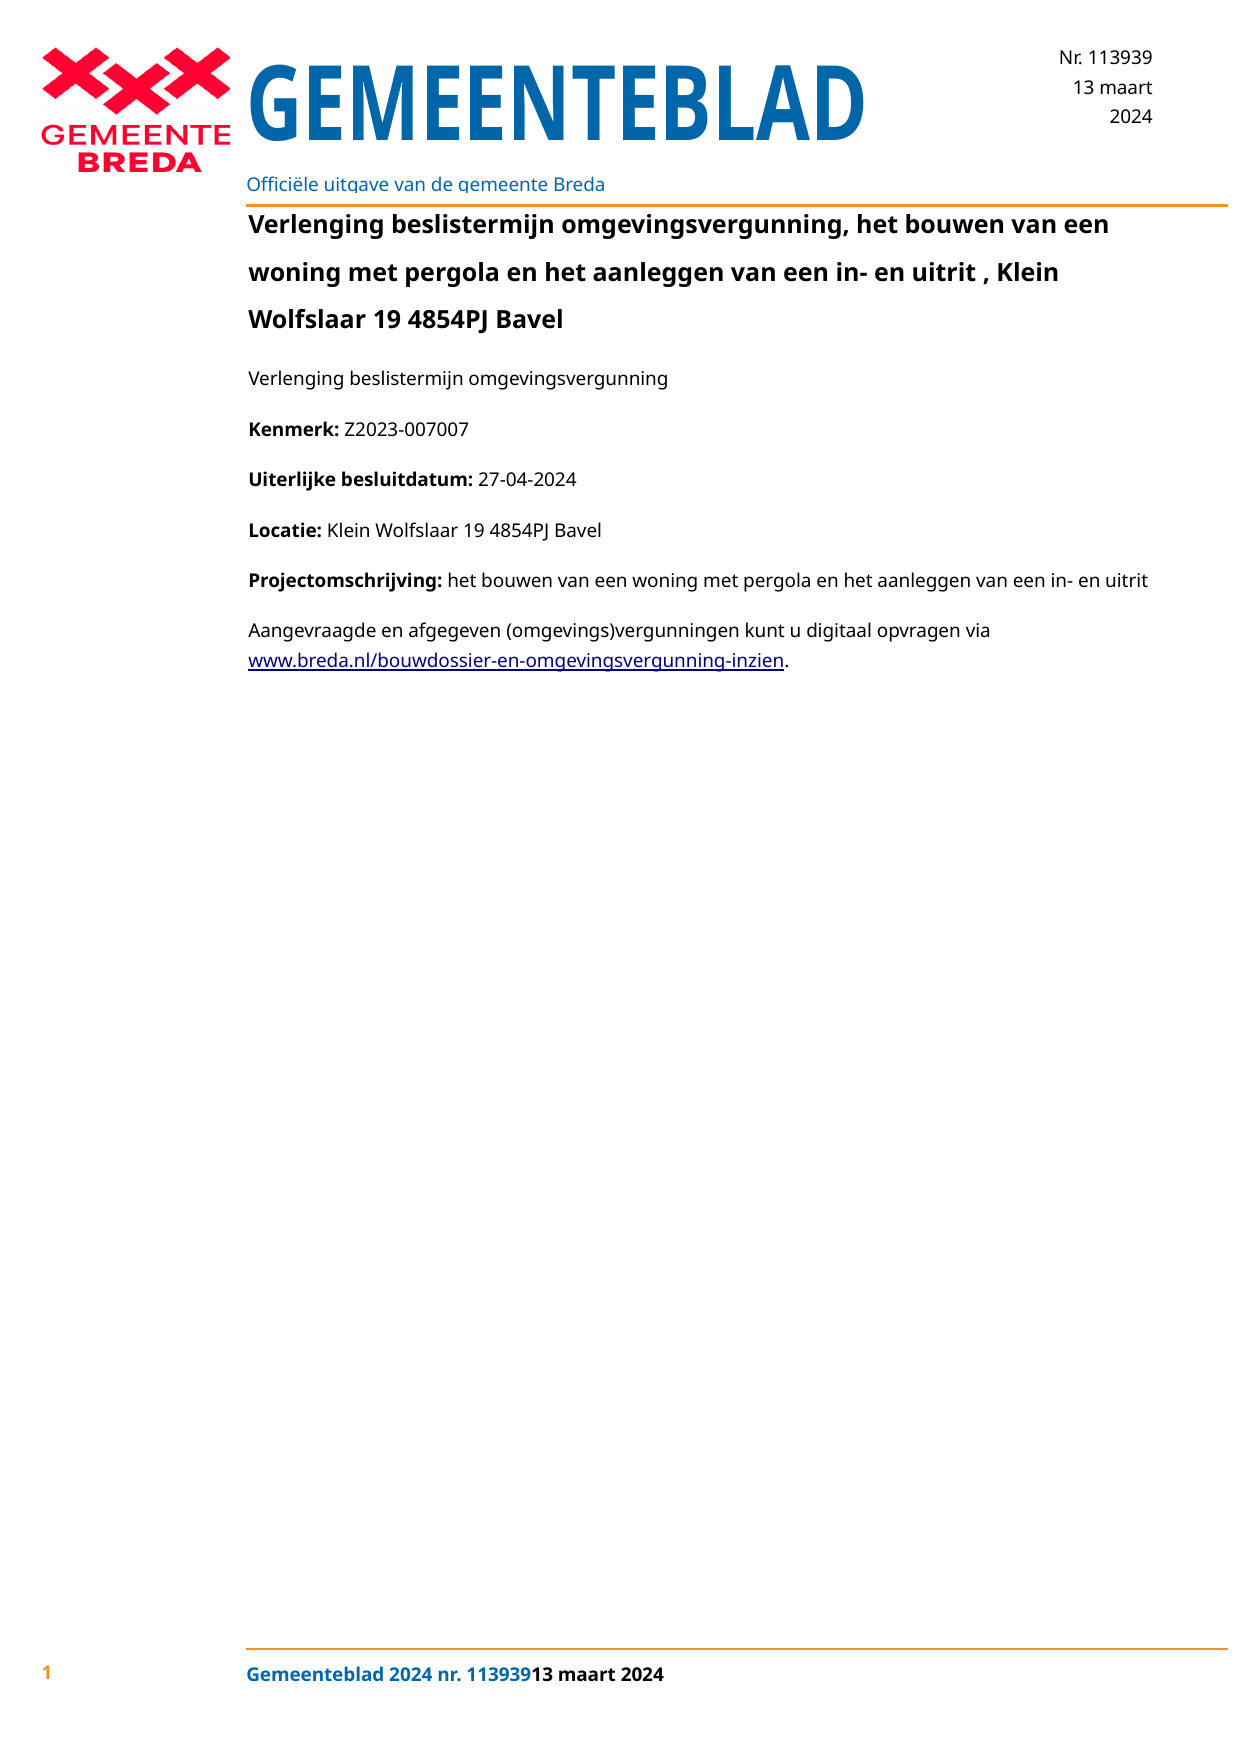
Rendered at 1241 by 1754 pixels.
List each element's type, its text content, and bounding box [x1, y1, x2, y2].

text Projectomschrijving: het bouwen van een woning met pergola en het aanleggen van een in- en uitrit [248, 567, 1152, 593]
text Uiterlijke besluitdatum: 27-04-2024 [248, 466, 1152, 492]
text Verlenging beslistermijn omgevingsvergunning [248, 366, 1152, 391]
text Kenmerk: Z2023-007007 [248, 416, 1152, 442]
picture [41, 47, 231, 172]
text Verlenging beslistermijn omgevingsvergunning, het bouwen van een woning met pergola en het aanleggen van een in- en uitrit , Klein Wolfslaar 19 4854PJ Bavel [248, 207, 1152, 336]
text Locatie: Klein Wolfslaar 19 4854PJ Bavel [248, 517, 1152, 542]
text Aangevraagde en afgegeven (omgevings)vergunningen kunt u digitaal opvragen via www.breda.nl/bouwdossier-en-omgevingsvergunning-inzien. [248, 618, 1152, 673]
